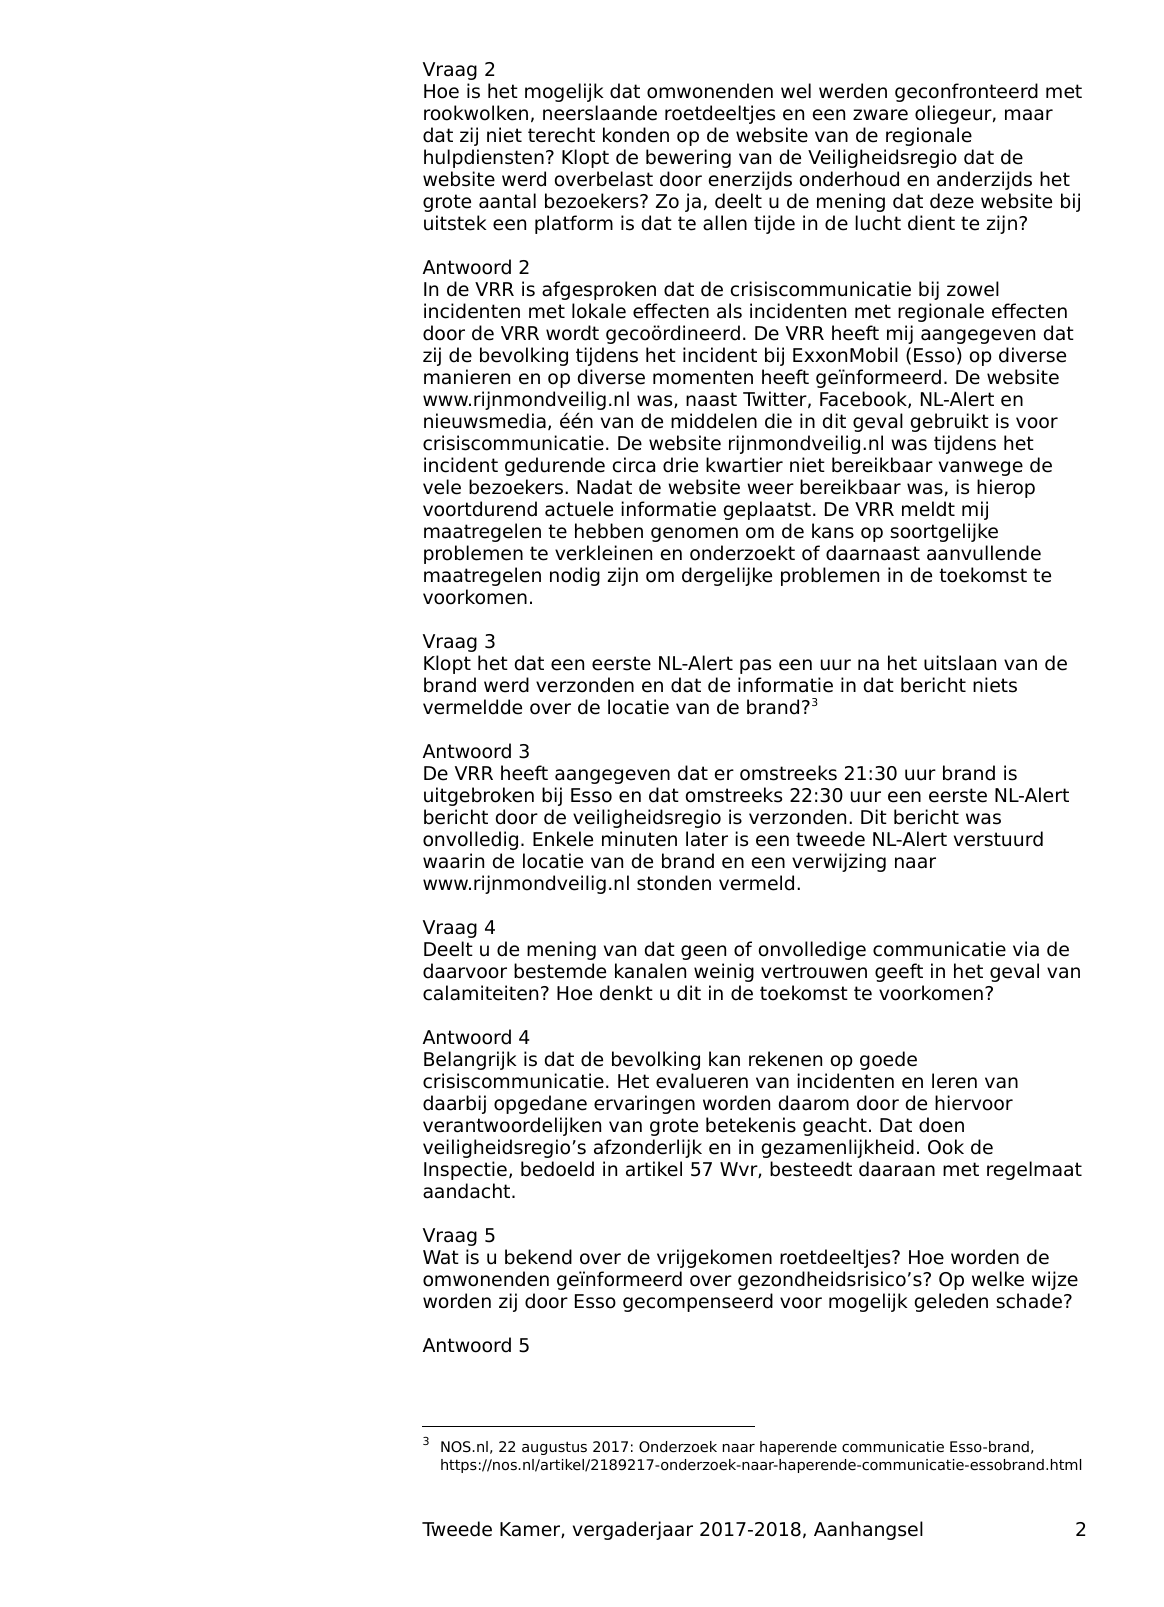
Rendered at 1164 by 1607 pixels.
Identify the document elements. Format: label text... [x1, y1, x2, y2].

text Vraag 3 [422, 631, 1087, 653]
text In de VRR is afgesproken dat de crisiscommunicatie bij zowel incidenten met lokale effecten als incidenten met regionale effecten door de VRR wordt gecoördineerd. De VRR heeft mij aangegeven dat zij de bevolking tijdens het incident bij ExxonMobil (Esso) op diverse manieren en op diverse momenten heeft geïnformeerd. De website www.rijnmondveilig.nl was, naast Twitter, Facebook, NL-Alert en nieuwsmedia, één van de middelen die in dit geval gebruikt is voor crisiscommunicatie. De website rijnmondveilig.nl was tijdens het incident gedurende circa drie kwartier niet bereikbaar vanwege de vele bezoekers. Nadat de website weer bereikbaar was, is hierop voortdurend actuele informatie geplaatst. De VRR meldt mij maatregelen te hebben genomen om de kans op soortgelijke problemen te verkleinen en onderzoekt of daarnaast aanvullende maatregelen nodig zijn om dergelijke problemen in de toekomst te voorkomen. [422, 279, 1087, 609]
text Wat is u bekend over de vrijgekomen roetdeeltjes? Hoe worden de omwonenden geïnformeerd over gezondheidsrisico’s? Op welke wijze worden zij door Esso gecompenseerd voor mogelijk geleden schade? [422, 1247, 1087, 1313]
text De VRR heeft aangegeven dat er omstreeks 21:30 uur brand is uitgebroken bij Esso en dat omstreeks 22:30 uur een eerste NL-Alert bericht door de veiligheidsregio is verzonden. Dit bericht was onvolledig. Enkele minuten later is een tweede NL-Alert verstuurd waarin de locatie van de brand en een verwijzing naar www.rijnmondveilig.nl stonden vermeld. [422, 763, 1087, 895]
text NOS.nl, 22 augustus 2017: Onderzoek naar haperende communicatie Esso-brand, https://nos.nl/artikel/2189217-onderzoek-naar-haperende-communicatie-essobrand.html [422, 1435, 1087, 1474]
text Hoe is het mogelijk dat omwonenden wel werden geconfronteerd met rookwolken, neerslaande roetdeeltjes en een zware oliegeur, maar dat zij niet terecht konden op de website van de regionale hulpdiensten? Klopt de bewering van de Veiligheidsregio dat de website werd overbelast door enerzijds onderhoud en anderzijds het grote aantal bezoekers? Zo ja, deelt u de mening dat deze website bij uitstek een platform is dat te allen tijde in de lucht dient te zijn? [422, 81, 1087, 235]
text Antwoord 3 [422, 741, 1087, 763]
text Vraag 2 [422, 59, 1087, 81]
text Antwoord 2 [422, 257, 1087, 279]
text Vraag 4 [422, 917, 1087, 939]
text Klopt het dat een eerste NL-Alert pas een uur na het uitslaan van de brand werd verzonden en dat de informatie in dat bericht niets vermeldde over de locatie van de brand? [422, 653, 1087, 719]
text Belangrijk is dat de bevolking kan rekenen op goede crisiscommunicatie. Het evalueren van incidenten en leren van daarbij opgedane ervaringen worden daarom door de hiervoor verantwoordelijken van grote betekenis geacht. Dat doen veiligheidsregio’s afzonderlijk en in gezamenlijkheid. Ook de Inspectie, bedoeld in artikel 57 Wvr, besteedt daaraan met regelmaat aandacht. [422, 1049, 1087, 1203]
text Vraag 5 [422, 1225, 1087, 1247]
text Deelt u de mening van dat geen of onvolledige communicatie via de daarvoor bestemde kanalen weinig vertrouwen geeft in het geval van calamiteiten? Hoe denkt u dit in de toekomst te voorkomen? [422, 939, 1087, 1005]
text Antwoord 5 [422, 1335, 1087, 1357]
text Antwoord 4 [422, 1027, 1087, 1049]
